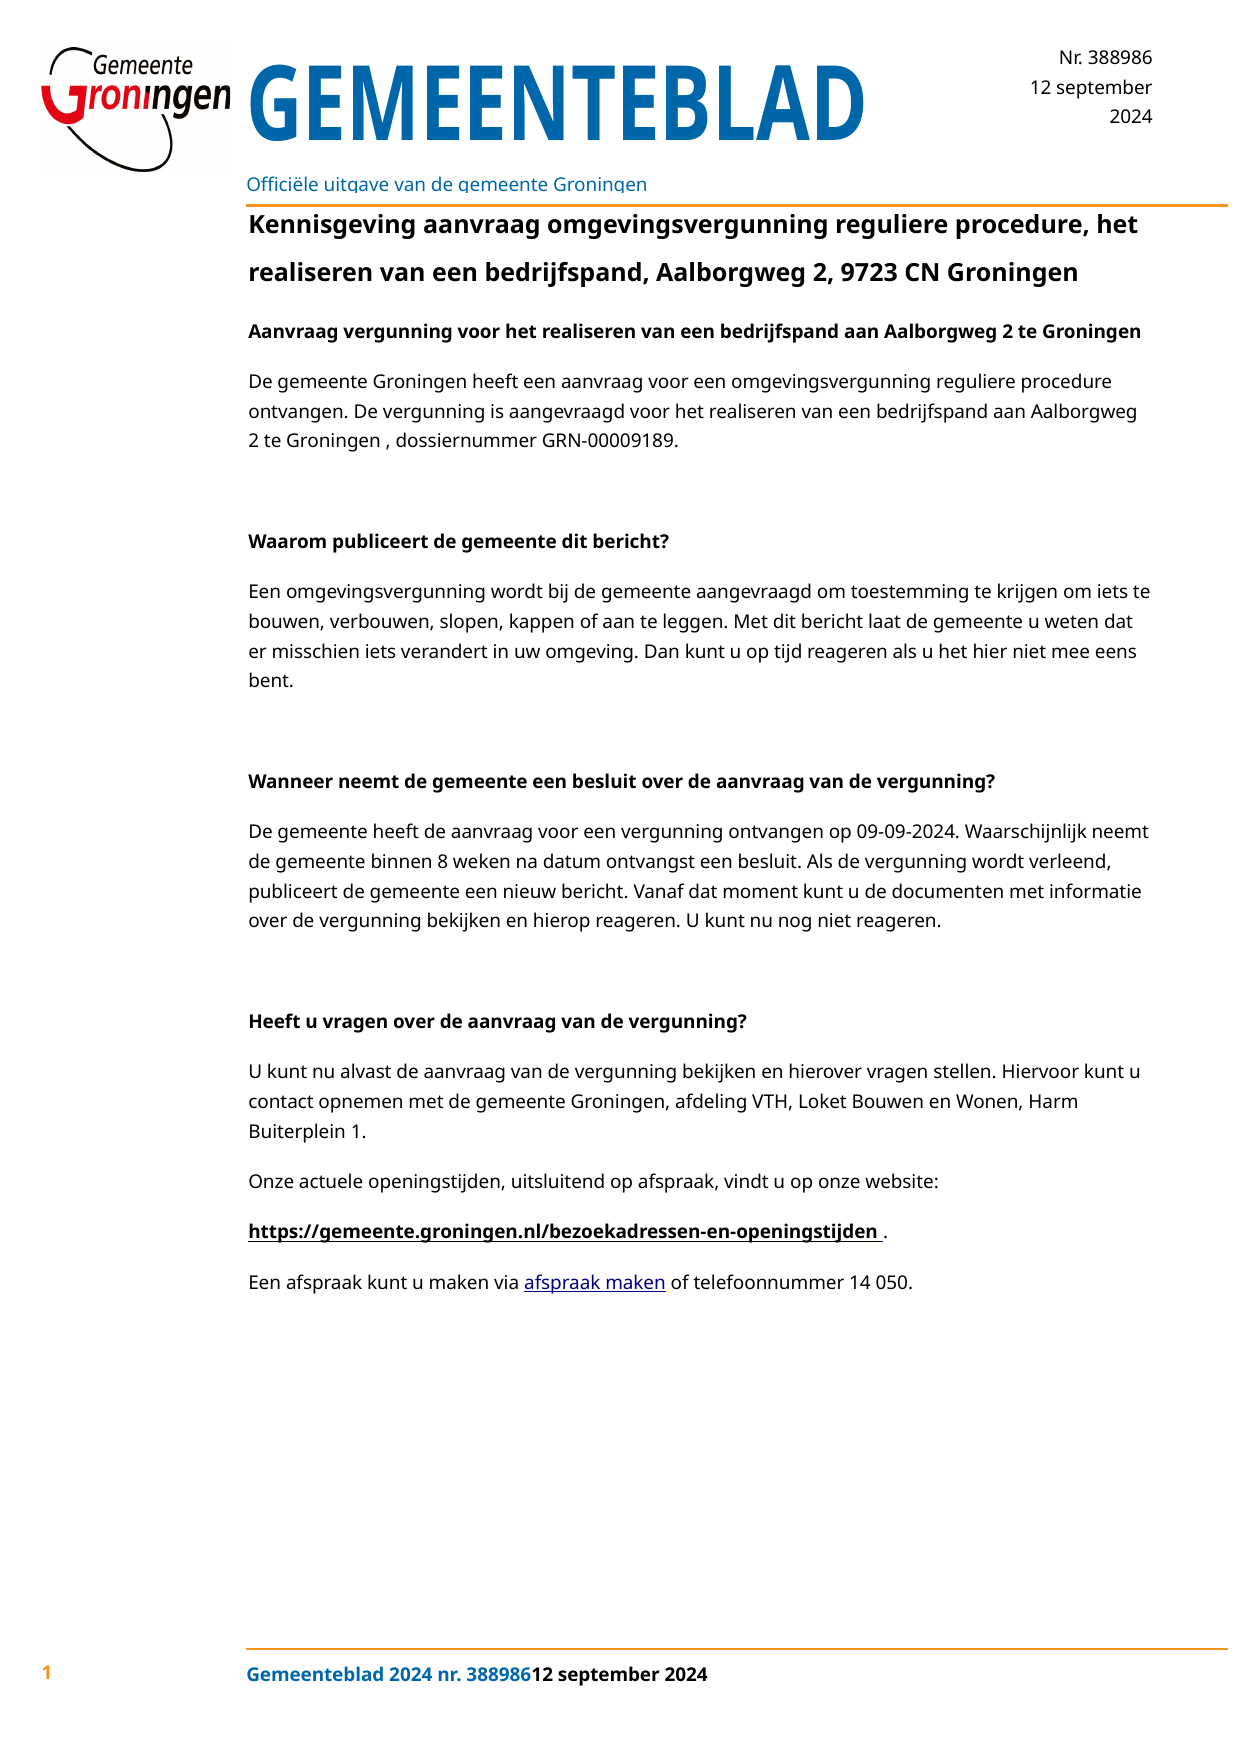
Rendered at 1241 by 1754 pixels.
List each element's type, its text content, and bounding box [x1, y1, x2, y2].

text De gemeente Groningen heeft een aanvraag voor een omgevingsvergunning reguliere procedure ontvangen. De vergunning is aangevraagd voor het realiseren van een bedrijfspand aan Aalborgweg 2 te Groningen , dossiernummer GRN-00009189. [248, 368, 1152, 453]
text Een afspraak kunt u maken via afspraak maken of telefoonnummer 14 050. [248, 1269, 1152, 1295]
picture [41, 47, 231, 172]
text Aanvraag vergunning voor het realiseren van een bedrijfspand aan Aalborgweg 2 te Groningen [248, 318, 1152, 344]
text Wanneer neemt de gemeente een besluit over de aanvraag van de vergunning? [248, 768, 1152, 794]
text U kunt nu alvast de aanvraag van de vergunning bekijken en hierover vragen stellen. Hiervoor kunt u contact opnemen met de gemeente Groningen, afdeling VTH, Loket Bouwen en Wonen, Harm Buiterplein 1. [248, 1059, 1152, 1144]
text De gemeente heeft de aanvraag voor een vergunning ontvangen op 09-09-2024. Waarschijnlijk neemt de gemeente binnen 8 weken na datum ontvangst een besluit. Als de vergunning wordt verleend, publiceert de gemeente een nieuw bericht. Vanaf dat moment kunt u de documenten met informatie over de vergunning bekijken en hierop reageren. U kunt nu nog niet reageren. [248, 819, 1152, 933]
text Heeft u vragen over de aanvraag van de vergunning? [248, 1008, 1152, 1034]
text Kennisgeving aanvraag omgevingsvergunning reguliere procedure, het realiseren van een bedrijfspand, Aalborgweg 2, 9723 CN Groningen [248, 207, 1152, 288]
text Onze actuele openingstijden, uitsluitend op afspraak, vindt u op onze website: [248, 1168, 1152, 1194]
text Een omgevingsvergunning wordt bij de gemeente aangevraagd om toestemming te krijgen om iets te bouwen, verbouwen, slopen, kappen of aan te leggen. Met dit bericht laat de gemeente u weten dat er misschien iets verandert in uw omgeving. Dan kunt u op tijd reageren als u het hier niet mee eens bent. [248, 579, 1152, 693]
text https://gemeente.groningen.nl/bezoekadressen-en-openingstijden . [248, 1219, 1152, 1244]
text Waarom publiceert de gemeente dit bericht? [248, 528, 1152, 554]
